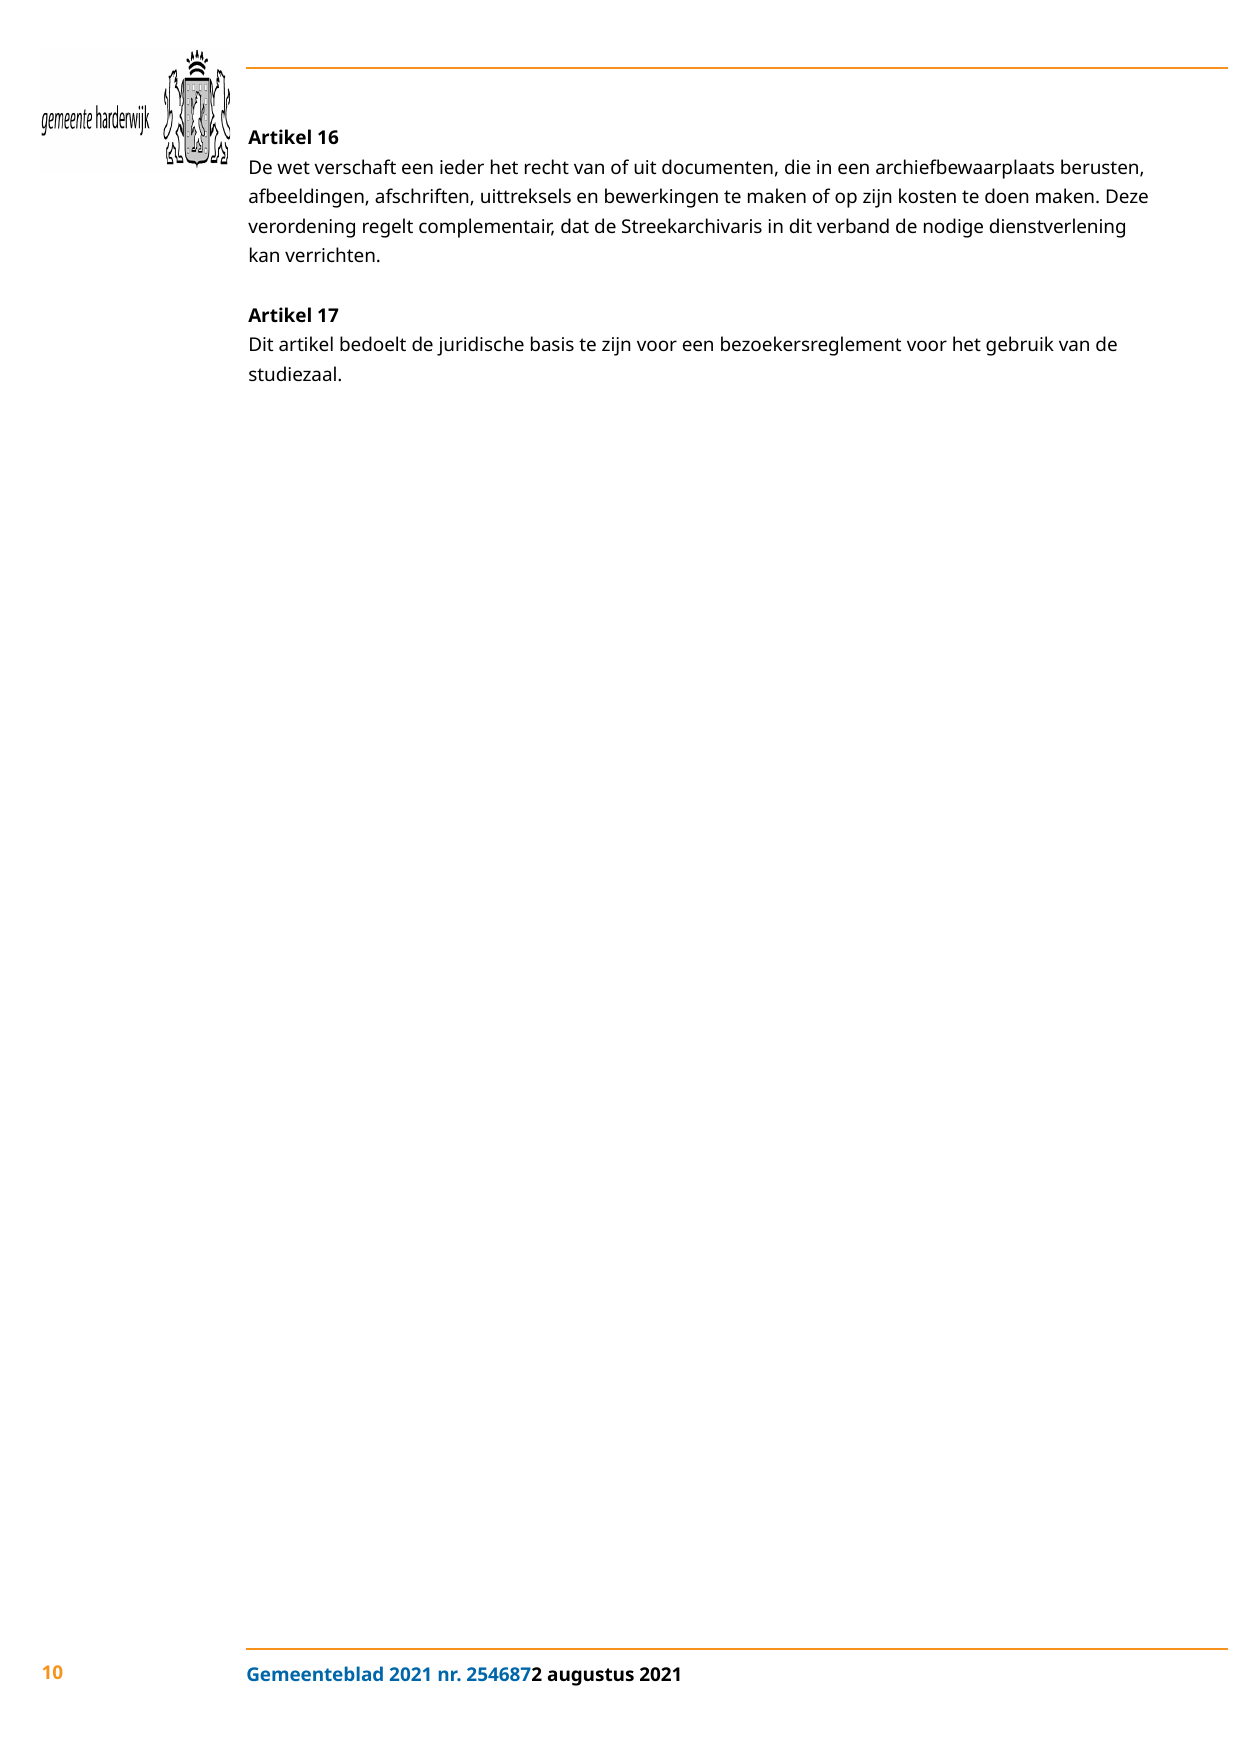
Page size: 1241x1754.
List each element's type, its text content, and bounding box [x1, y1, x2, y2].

picture [41, 47, 231, 172]
text De wet verschaft een ieder het recht van of uit documenten, die in een archiefbewaarplaats berusten, afbeeldingen, afschriften, uittreksels en bewerkingen te maken of op zijn kosten te doen maken. Deze verordening regelt complementair, dat de Streekarchivaris in dit verband de nodige dienstverlening kan verrichten. [248, 154, 1152, 268]
text Dit artikel bedoelt de juridische basis te zijn voor een bezoekersreglement voor het gebruik van de studiezaal. [248, 331, 1152, 387]
text Artikel 17 [248, 302, 1152, 328]
text Artikel 16 [248, 124, 1152, 150]
